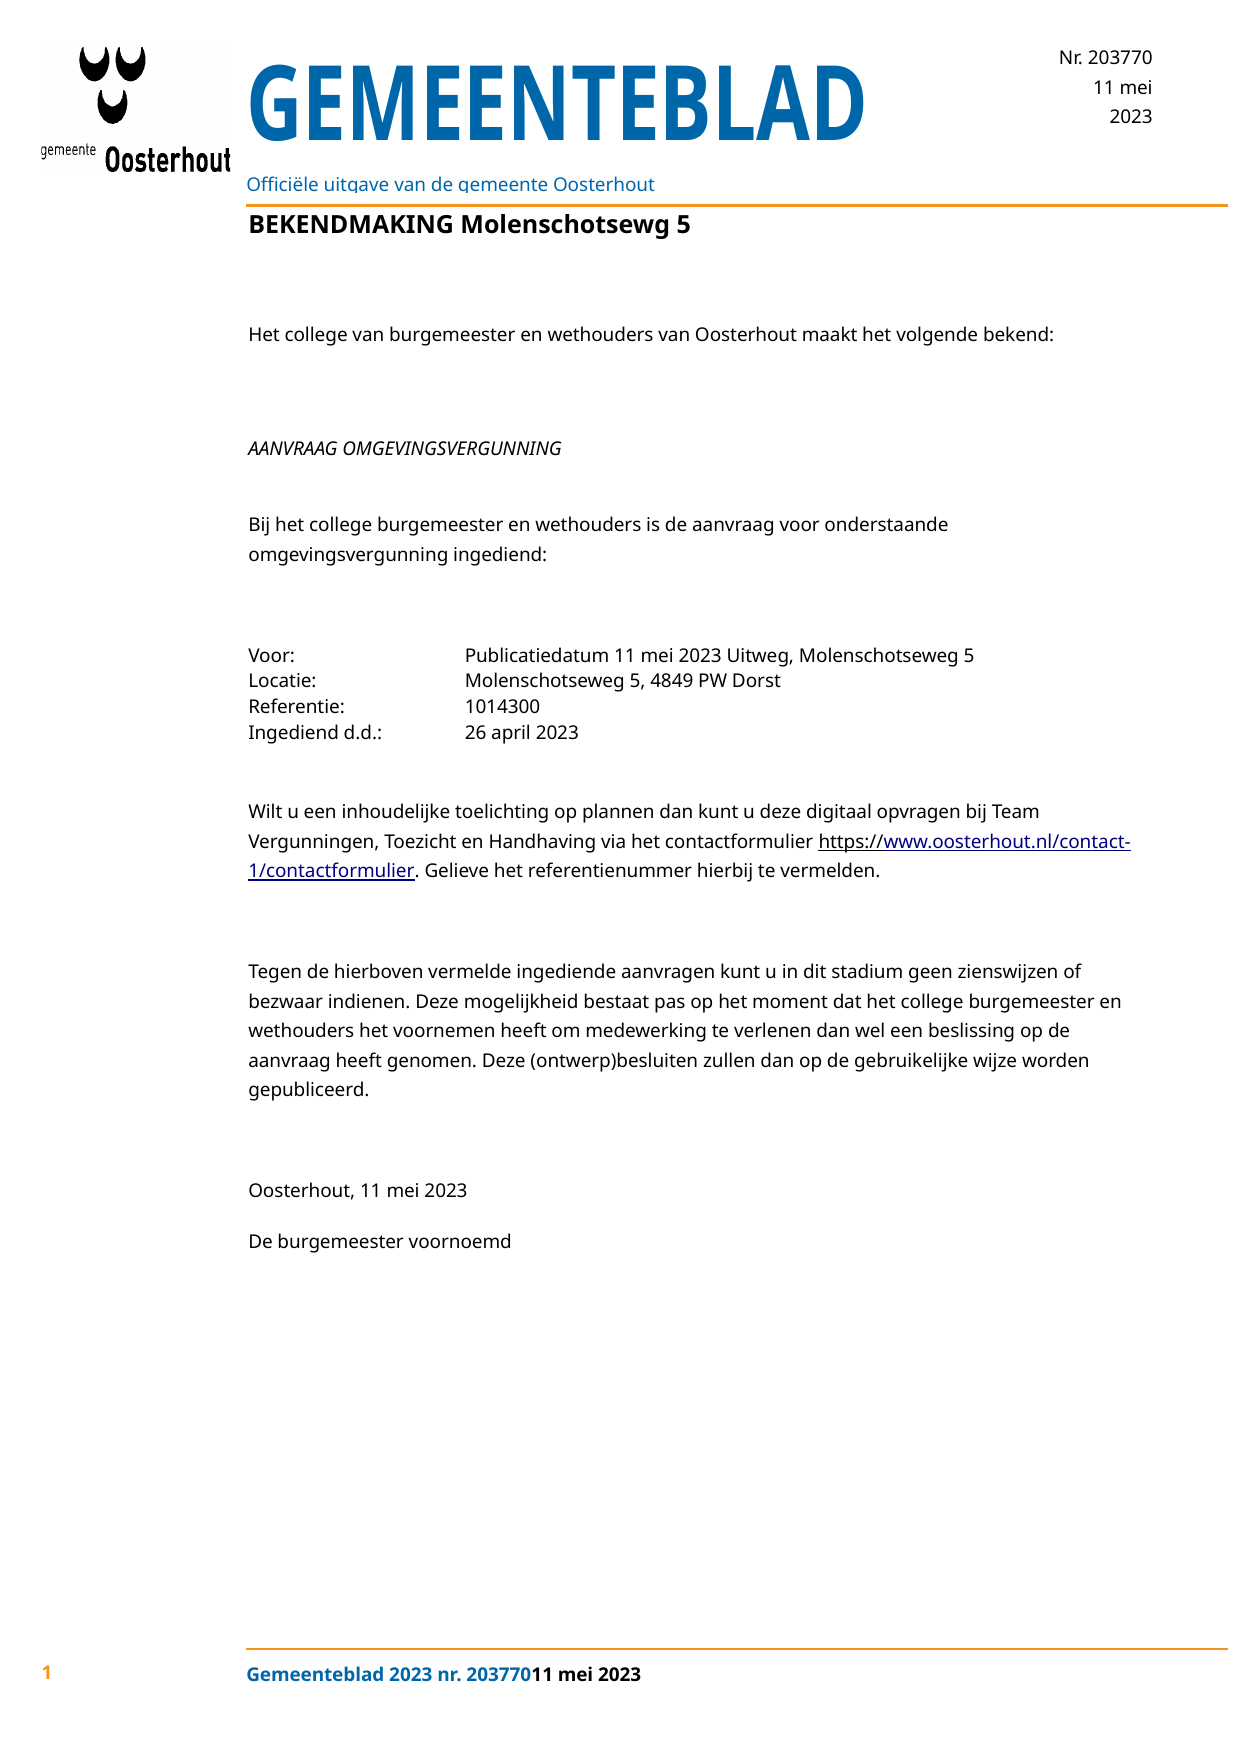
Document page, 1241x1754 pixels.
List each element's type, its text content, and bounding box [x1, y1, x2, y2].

text Bij het college burgemeester en wethouders is de aanvraag voor onderstaande omgevingsvergunning ingediend: [248, 511, 1152, 567]
text Tegen de hierboven vermelde ingediende aanvragen kunt u in dit stadium geen zienswijzen of bezwaar indienen. Deze mogelijkheid bestaat pas op het moment dat het college burgemeester en wethouders het voornemen heeft om medewerking te verlenen dan wel een beslissing op de aanvraag heeft genomen. Deze (ontwerp)besluiten zullen dan op de gebruikelijke wijze worden gepubliceerd. [248, 958, 1152, 1102]
picture [41, 47, 231, 172]
table_header Voor: [248, 642, 464, 667]
table_header Publicatiedatum 11 mei 2023 Uitweg, Molenschotseweg 5 [465, 642, 1152, 667]
text Oosterhout, 11 mei 2023 [248, 1177, 1152, 1203]
table_cell 1014300 [465, 693, 1152, 719]
text AANVRAAG OMGEVINGSVERGUNNING [248, 435, 1152, 461]
text De burgemeester voornoemd [248, 1228, 1152, 1254]
text Wilt u een inhoudelijke toelichting op plannen dan kunt u deze digitaal opvragen bij Team Vergunningen, Toezicht en Handhaving via het contactformulier https://www.oosterhout.nl/contact-1/contactformulier. Gelieve het referentienummer hierbij te vermelden. [248, 798, 1152, 883]
text Het college van burgemeester en wethouders van Oosterhout maakt het volgende bekend: [248, 321, 1152, 346]
table_cell Locatie: [248, 668, 464, 693]
table_cell Molenschotseweg 5, 4849 PW Dorst [465, 668, 1152, 693]
text BEKENDMAKING Molenschotsewg 5 [248, 207, 1152, 241]
table_cell Ingediend d.d.: [248, 719, 464, 745]
table_cell Referentie: [248, 693, 464, 719]
table_cell 26 april 2023 [465, 719, 1152, 745]
